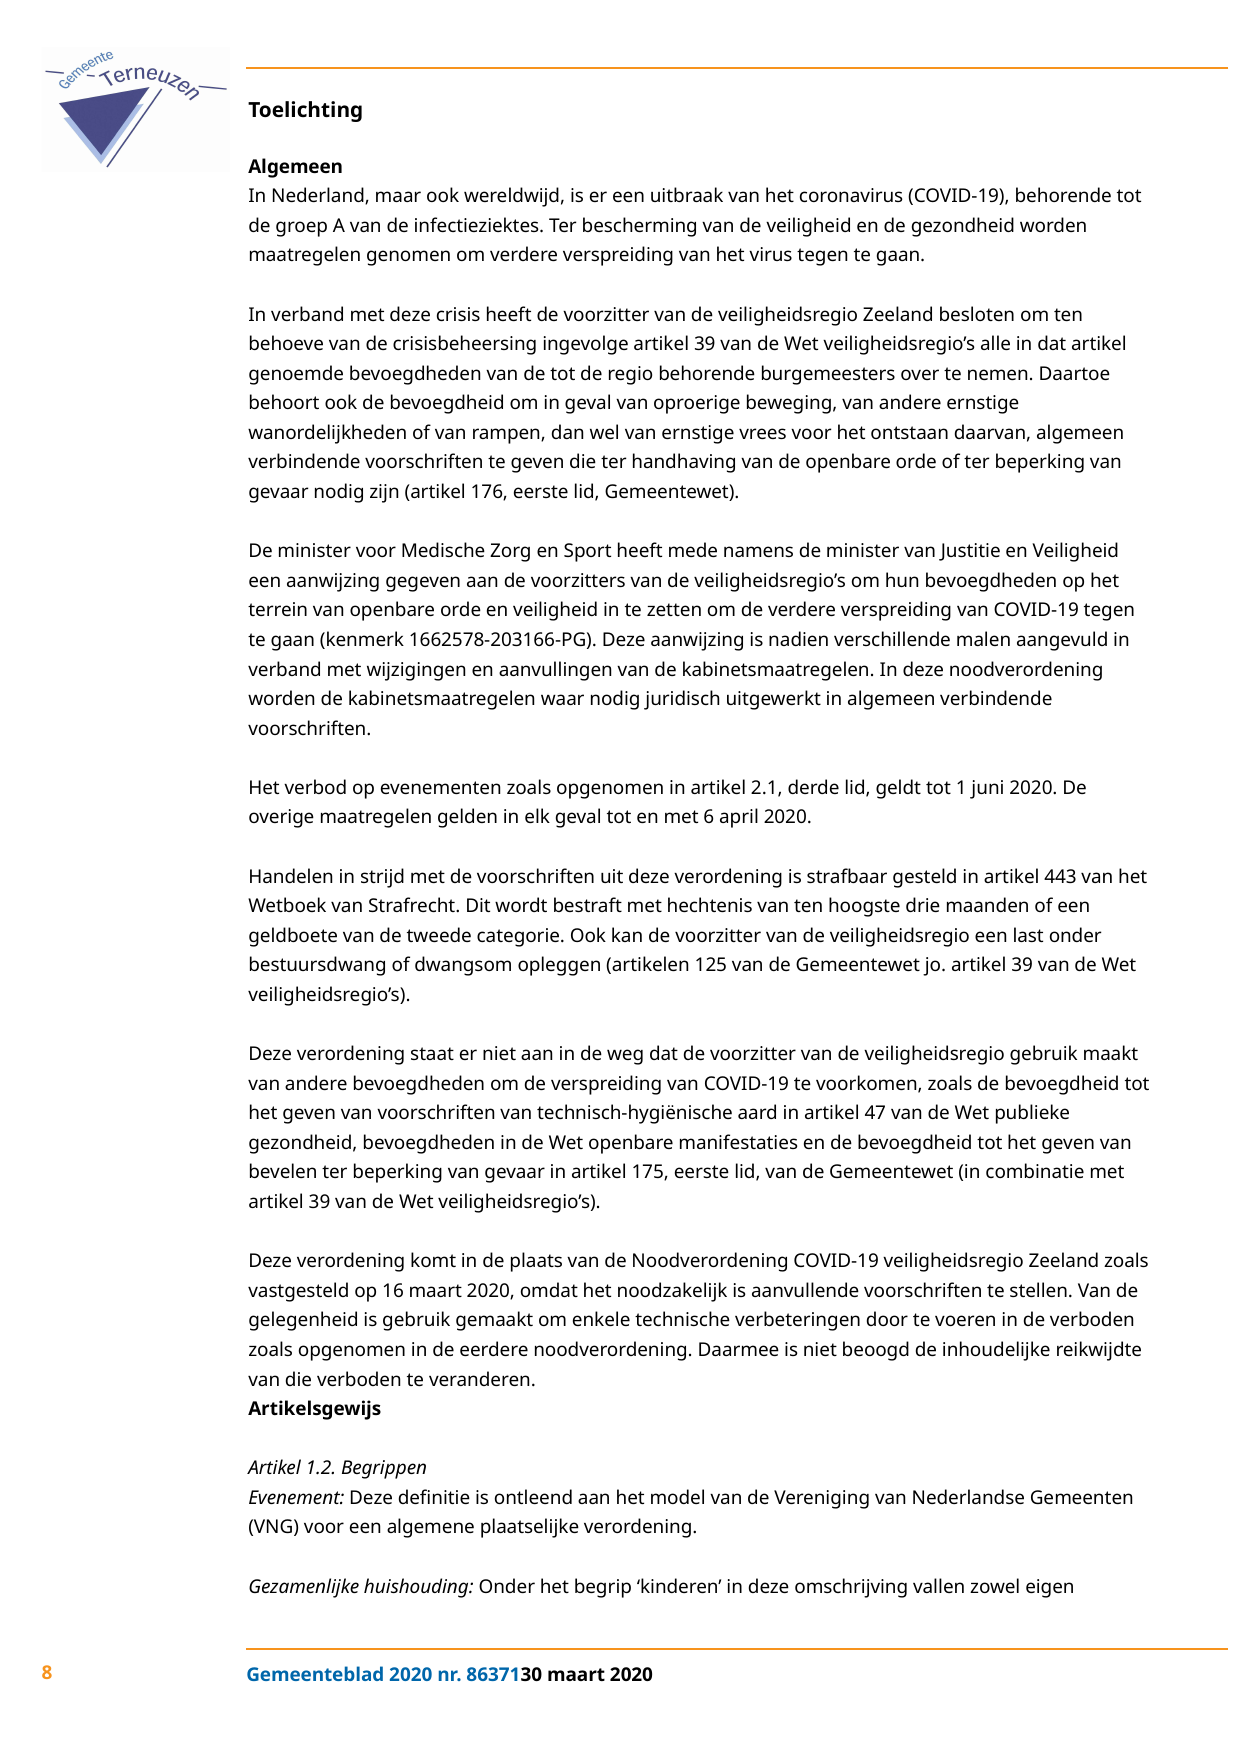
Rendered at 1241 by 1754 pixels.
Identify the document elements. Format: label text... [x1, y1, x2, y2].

text Algemeen [248, 153, 1152, 179]
picture [41, 47, 231, 172]
text Deze verordening komt in de plaats van de Noodverordening COVID-19 veiligheidsregio Zeeland zoals vastgesteld op 16 maart 2020, omdat het noodzakelijk is aanvullende voorschriften te stellen. Van de gelegenheid is gebruik gemaakt om enkele technische verbeteringen door te voeren in de verboden zoals opgenomen in de eerdere noodverordening. Daarmee is niet beoogd de inhoudelijke reikwijdte van die verboden te veranderen. [248, 1247, 1152, 1392]
text Het verbod op evenementen zoals opgenomen in artikel 2.1, derde lid, geldt tot 1 juni 2020. De overige maatregelen gelden in elk geval tot en met 6 april 2020. [248, 774, 1152, 829]
text In Nederland, maar ook wereldwijd, is er een uitbraak van het coronavirus (COVID-19), behorende tot de groep A van de infectieziektes. Ter bescherming van de veiligheid en de gezondheid worden maatregelen genomen om verdere verspreiding van het virus tegen te gaan. [248, 182, 1152, 267]
text De minister voor Medische Zorg en Sport heeft mede namens de minister van Justitie en Veiligheid een aanwijzing gegeven aan de voorzitters van de veiligheidsregio’s om hun bevoegdheden op het terrein van openbare orde en veiligheid in te zetten om de verdere verspreiding van COVID-19 tegen te gaan (kenmerk 1662578-203166-PG). Deze aanwijzing is nadien verschillende malen aangevuld in verband met wijzigingen en aanvullingen van de kabinetsmaatregelen. In deze noodverordening worden de kabinetsmaatregelen waar nodig juridisch uitgewerkt in algemeen verbindende voorschriften. [248, 537, 1152, 741]
text Gezamenlijke huishouding: Onder het begrip ‘kinderen’ in deze omschrijving vallen zowel eigen [248, 1573, 1152, 1599]
text Evenement: Deze definitie is ontleend aan het model van de Vereniging van Nederlandse Gemeenten (VNG) voor een algemene plaatselijke verordening. [248, 1484, 1152, 1539]
text Deze verordening staat er niet aan in de weg dat de voorzitter van de veiligheidsregio gebruik maakt van andere bevoegdheden om de verspreiding van COVID-19 te voorkomen, zoals de bevoegdheid tot het geven van voorschriften van technisch-hygiënische aard in artikel 47 van de Wet publieke gezondheid, bevoegdheden in de Wet openbare manifestaties en de bevoegdheid tot het geven van bevelen ter beperking van gevaar in artikel 175, eerste lid, van de Gemeentewet (in combinatie met artikel 39 van de Wet veiligheidsregio’s). [248, 1040, 1152, 1214]
text Handelen in strijd met de voorschriften uit deze verordening is strafbaar gesteld in artikel 443 van het Wetboek van Strafrecht. Dit wordt bestraft met hechtenis van ten hoogste drie maanden of een geldboete van de tweede categorie. Ook kan de voorzitter van de veiligheidsregio een last onder bestuursdwang of dwangsom opleggen (artikelen 125 van de Gemeentewet jo. artikel 39 van de Wet veiligheidsregio’s). [248, 863, 1152, 1007]
text Artikel 1.2. Begrippen [248, 1454, 1152, 1480]
text Artikelsgewijs [248, 1395, 1152, 1421]
text In verband met deze crisis heeft de voorzitter van de veiligheidsregio Zeeland besloten om ten behoeve van de crisisbeheersing ingevolge artikel 39 van de Wet veiligheidsregio’s alle in dat artikel genoemde bevoegdheden van de tot de regio behorende burgemeesters over te nemen. Daartoe behoort ook de bevoegdheid om in geval van oproerige beweging, van andere ernstige wanordelijkheden of van rampen, dan wel van ernstige vrees voor het ontstaan daarvan, algemeen verbindende voorschriften te geven die ter handhaving van de openbare orde of ter beperking van gevaar nodig zijn (artikel 176, eerste lid, Gemeentewet). [248, 301, 1152, 504]
text Toelichting [248, 95, 1152, 123]
